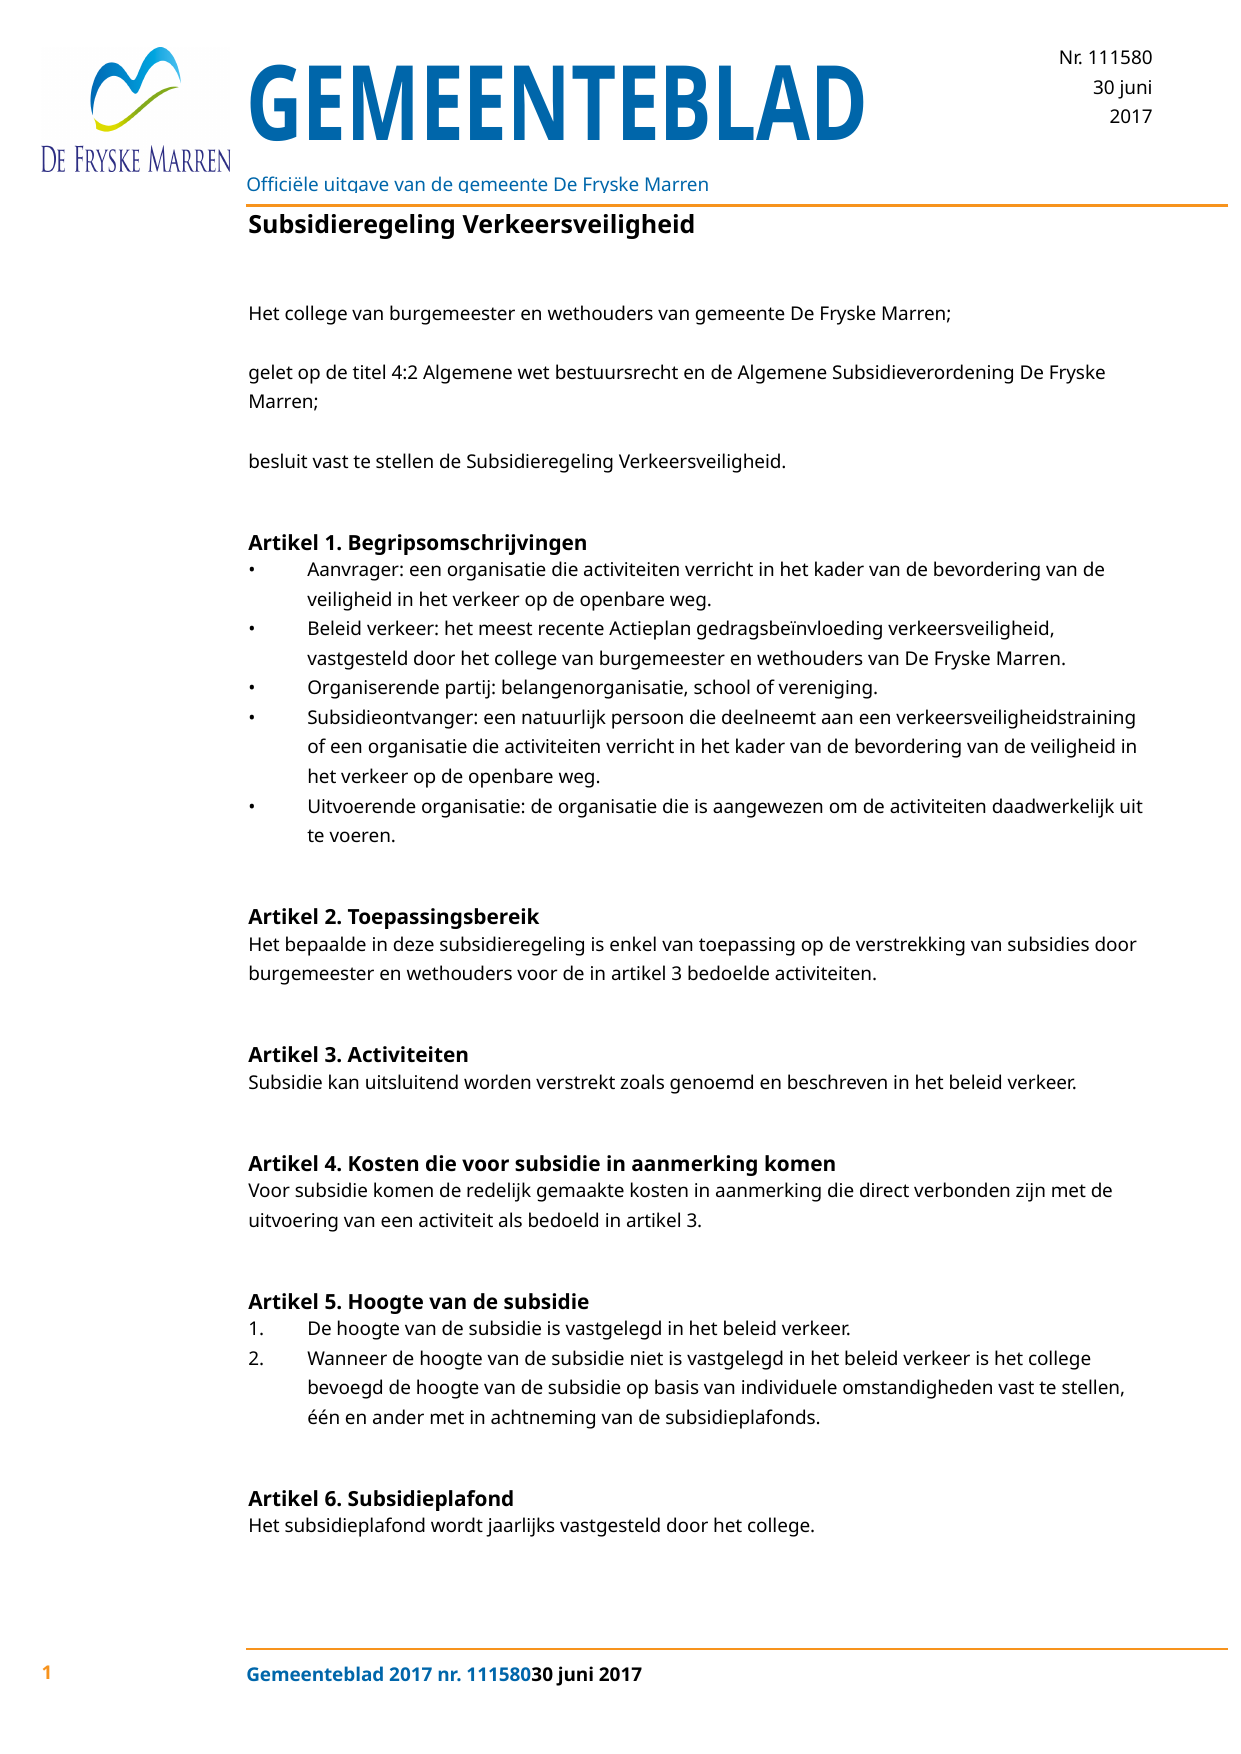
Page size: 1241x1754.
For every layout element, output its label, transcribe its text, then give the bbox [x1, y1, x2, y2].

text Subsidieregeling Verkeersveiligheid [248, 207, 1152, 241]
text Artikel 2. Toepassingsbereik [248, 902, 1152, 931]
list Aanvrager: een organisatie die activiteiten verricht in het kader van de bevordering van de veiligheid in het verkeer op de openbare weg. [248, 556, 1152, 612]
text Het subsidieplafond wordt jaarlijks vastgesteld door het college. [248, 1513, 1152, 1538]
text Artikel 6. Subsidieplafond [248, 1484, 1152, 1513]
list Beleid verkeer: het meest recente Actieplan gedragsbeïnvloeding verkeersveiligheid, vastgesteld door het college van burgemeester en wethouders van De Fryske Marren. [248, 615, 1152, 671]
list Organiserende partij: belangenorganisatie, school of vereniging. [248, 674, 1152, 700]
text Artikel 5. Hoogte van de subsidie [248, 1287, 1152, 1315]
list De hoogte van de subsidie is vastgelegd in het beleid verkeer. [248, 1315, 1152, 1341]
text Het college van burgemeester en wethouders van gemeente De Fryske Marren; [248, 300, 1152, 326]
text besluit vast te stellen de Subsidieregeling Verkeersveiligheid. [248, 448, 1152, 473]
text Artikel 3. Activiteiten [248, 1041, 1152, 1069]
list Subsidieontvanger: een natuurlijk persoon die deelneemt aan een verkeersveiligheidstraining of een organisatie die activiteiten verricht in het kader van de bevordering van de veiligheid in het verkeer op de openbare weg. [248, 704, 1152, 789]
text Subsidie kan uitsluitend worden verstrekt zoals genoemd en beschreven in het beleid verkeer. [248, 1069, 1152, 1095]
list Wanneer de hoogte van de subsidie niet is vastgelegd in het beleid verkeer is het college bevoegd de hoogte van de subsidie op basis van individuele omstandigheden vast te stellen, één en ander met in achtneming van de subsidieplafonds. [248, 1345, 1152, 1430]
text Artikel 1. Begripsomschrijvingen [248, 528, 1152, 556]
picture [41, 47, 231, 172]
text gelet op de titel 4:2 Algemene wet bestuursrecht en de Algemene Subsidieverordening De Fryske Marren; [248, 359, 1152, 414]
list Uitvoerende organisatie: de organisatie die is aangewezen om de activiteiten daadwerkelijk uit te voeren. [248, 793, 1152, 848]
text Het bepaalde in deze subsidieregeling is enkel van toepassing op de verstrekking van subsidies door burgemeester en wethouders voor de in artikel 3 bedoelde activiteiten. [248, 931, 1152, 986]
text Artikel 4. Kosten die voor subsidie in aanmerking komen [248, 1149, 1152, 1177]
text Voor subsidie komen de redelijk gemaakte kosten in aanmerking die direct verbonden zijn met de uitvoering van een activiteit als bedoeld in artikel 3. [248, 1177, 1152, 1233]
